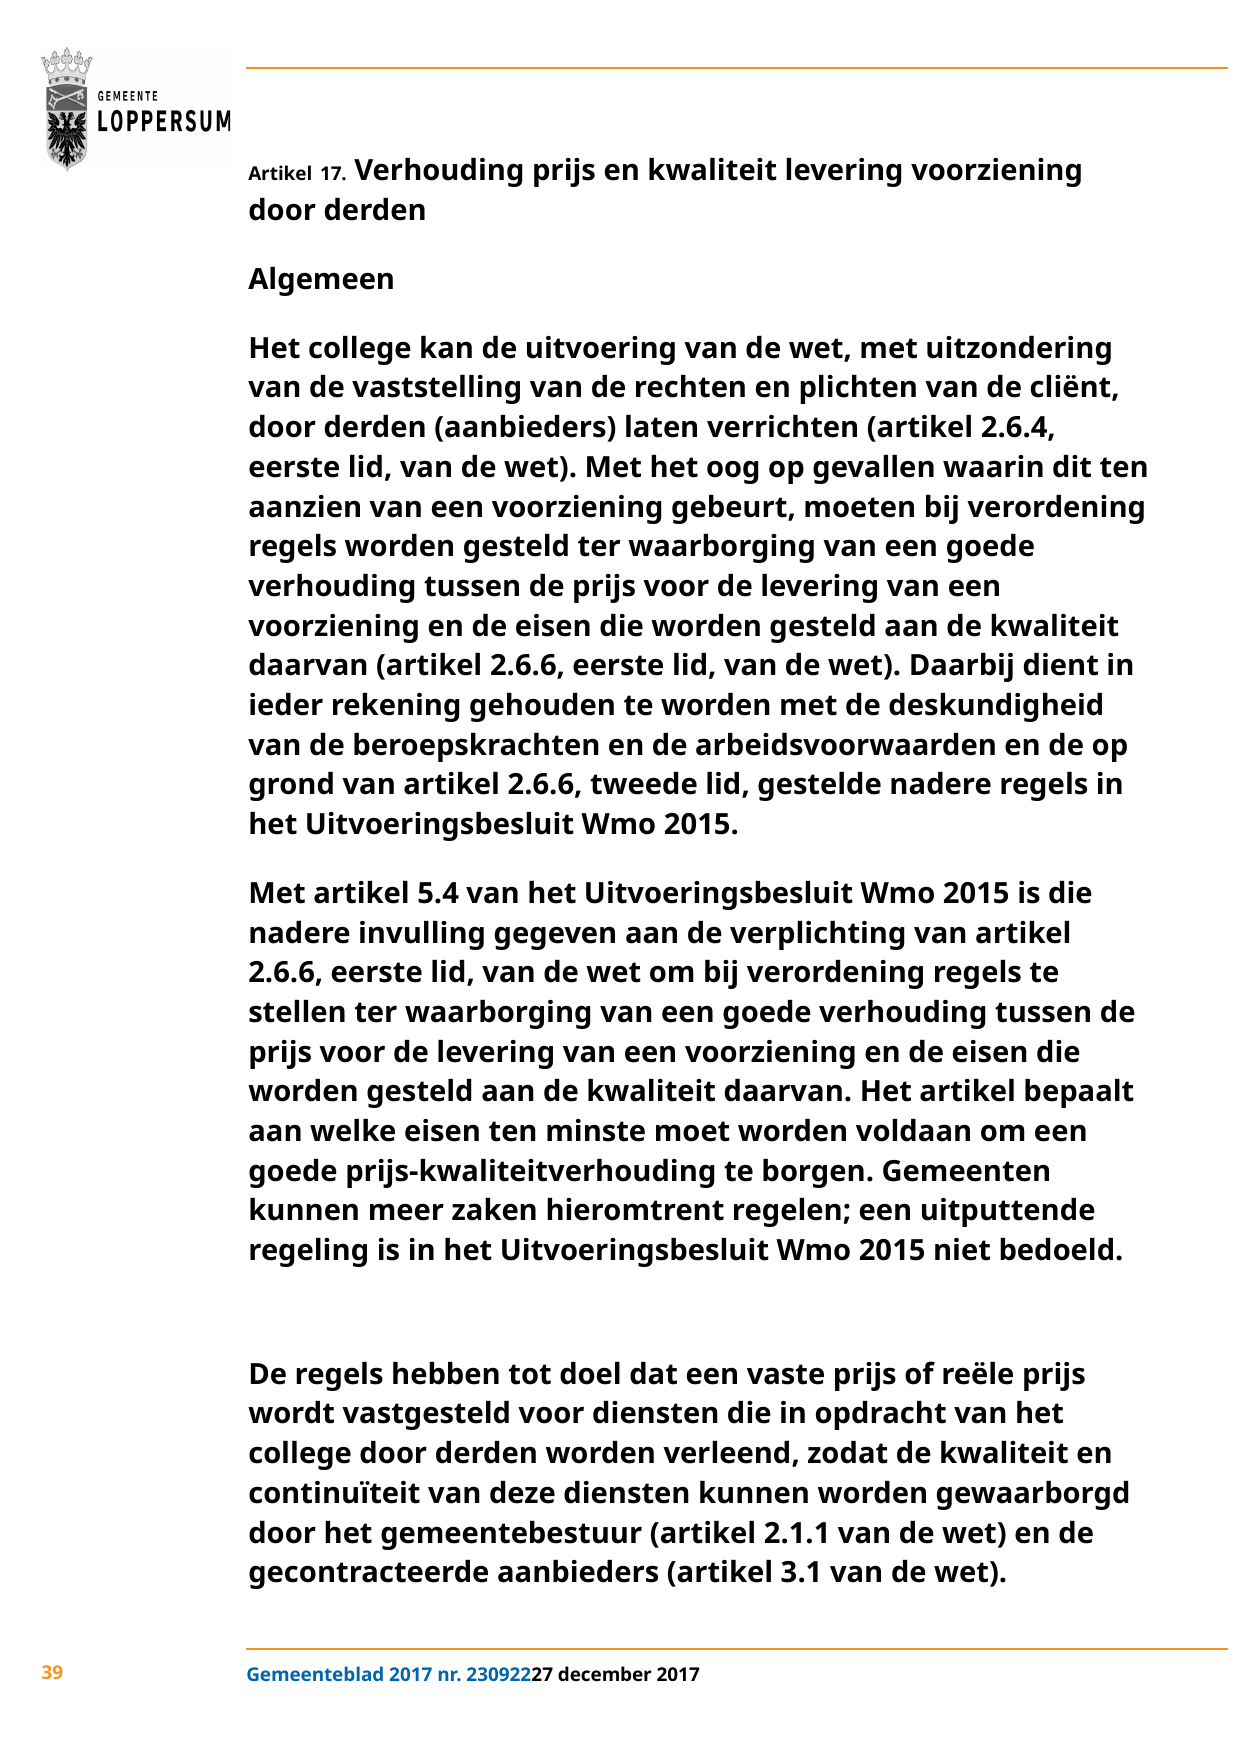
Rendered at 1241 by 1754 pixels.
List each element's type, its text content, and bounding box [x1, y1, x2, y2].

text Algemeen [248, 258, 1152, 298]
text De regels hebben tot doel dat een vaste prijs of reële prijs wordt vastgesteld voor diensten die in opdracht van het college door derden worden verleend, zodat de kwaliteit en continuïteit van deze diensten kunnen worden gewaarborgd door het gemeentebestuur (artikel 2.1.1 van de wet) en de gecontracteerde aanbieders (artikel 3.1 van de wet). [248, 1353, 1152, 1591]
picture [41, 47, 231, 172]
text Artikel 17. Verhouding prijs en kwaliteit levering voorziening door derden [248, 150, 1152, 229]
text Met artikel 5.4 van het Uitvoeringsbesluit Wmo 2015 is die nadere invulling gegeven aan de verplichting van artikel 2.6.6, eerste lid, van de wet om bij verordening regels te stellen ter waarborging van een goede verhouding tussen de prijs voor de levering van een voorziening en de eisen die worden gesteld aan de kwaliteit daarvan. Het artikel bepaalt aan welke eisen ten minste moet worden voldaan om een goede prijs-kwaliteitverhouding te borgen. Gemeenten kunnen meer zaken hieromtrent regelen; een uitputtende regeling is in het Uitvoeringsbesluit Wmo 2015 niet bedoeld. [248, 872, 1152, 1269]
text Het college kan de uitvoering van de wet, met uitzondering van de vaststelling van de rechten en plichten van de cliënt, door derden (aanbieders) laten verrichten (artikel 2.6.4, eerste lid, van de wet). Met het oog op gevallen waarin dit ten aanzien van een voorziening gebeurt, moeten bij verordening regels worden gesteld ter waarborging van een goede verhouding tussen de prijs voor de levering van een voorziening en de eisen die worden gesteld aan de kwaliteit daarvan (artikel 2.6.6, eerste lid, van de wet). Daarbij dient in ieder rekening gehouden te worden met de deskundigheid van de beroepskrachten en de arbeidsvoorwaarden en de op grond van artikel 2.6.6, tweede lid, gestelde nadere regels in het Uitvoeringsbesluit Wmo 2015. [248, 327, 1152, 843]
